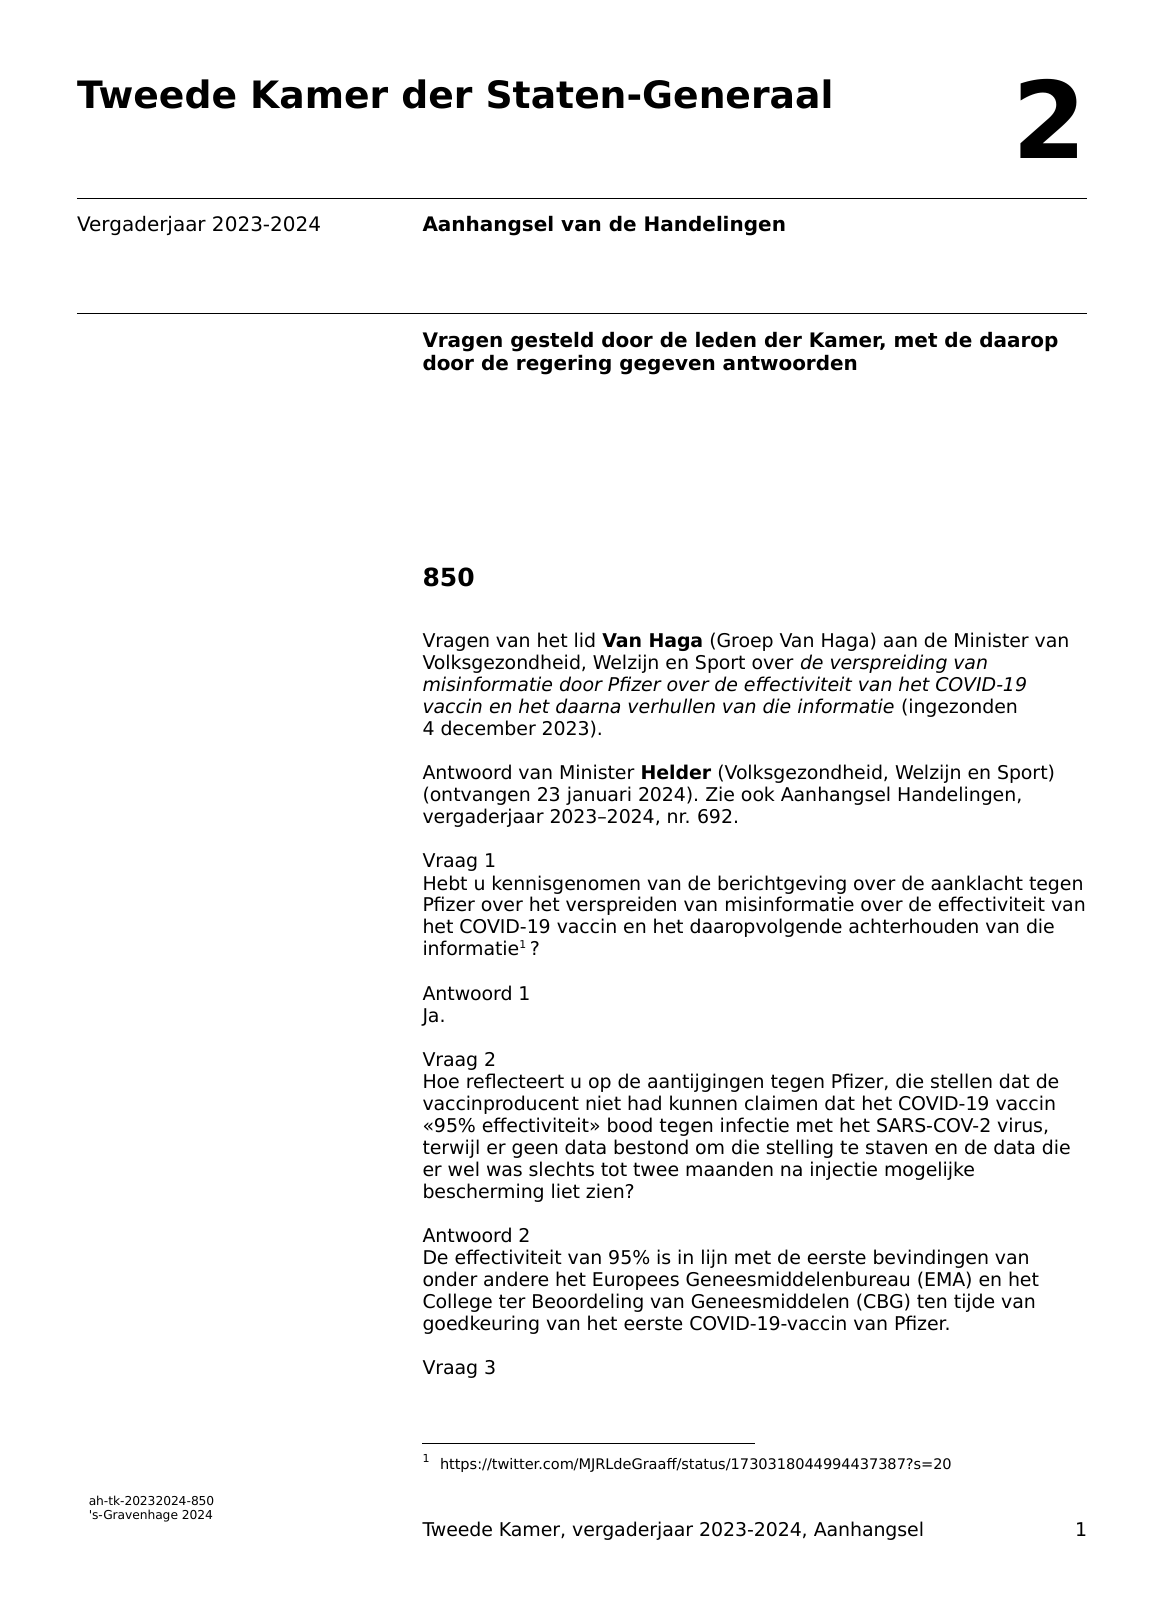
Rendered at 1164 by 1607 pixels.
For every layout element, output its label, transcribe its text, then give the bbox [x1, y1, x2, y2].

table_cell Vragen gesteld door de leden der Kamer, met de daarop door de regering gegeven antwoorden [422, 314, 1087, 375]
table_cell [77, 314, 422, 375]
text Antwoord van Minister Helder (Volksgezondheid, Welzijn en Sport) (ontvangen 23 januari 2024). Zie ook Aanhangsel Handelingen, vergaderjaar 2023–2024, nr. 692. [422, 762, 1087, 828]
text ah-tk-20232024-850 [88, 1494, 323, 1508]
text https://twitter.com/MJRLdeGraaff/status/1730318044994437387?s=20 [422, 1452, 1087, 1474]
text Antwoord 1 [422, 982, 1087, 1004]
text 850 [422, 563, 1087, 592]
table_header Tweede Kamer der Staten-Generaal [77, 59, 886, 198]
table_cell Vergaderjaar 2023-2024 [77, 199, 422, 313]
text Ja. [422, 1004, 1087, 1026]
table_cell Aanhangsel van de Handelingen [422, 199, 1087, 313]
text Antwoord 2 [422, 1225, 1087, 1247]
table_header 2 [886, 59, 1087, 198]
text Vraag 2 [422, 1049, 1087, 1071]
text Hebt u kennisgenomen van de berichtgeving over de aanklacht tegen Pfizer over het verspreiden van misinformatie over de effectiviteit van het COVID-19 vaccin en het daaropvolgende achterhouden van die informatie? [422, 872, 1087, 960]
text 's-Gravenhage 2024 [88, 1508, 323, 1522]
text Vragen van het lid Van Haga (Groep Van Haga) aan de Minister van Volksgezondheid, Welzijn en Sport over de verspreiding van misinformatie door Pfizer over de effectiviteit van het COVID-19 vaccin en het daarna verhullen van die informatie (ingezonden 4 december 2023). [422, 630, 1087, 740]
text De effectiviteit van 95% is in lijn met de eerste bevindingen van onder andere het Europees Geneesmiddelenbureau (EMA) en het College ter Beoordeling van Geneesmiddelen (CBG) ten tijde van goedkeuring van het eerste COVID-19-vaccin van Pfizer. [422, 1247, 1087, 1334]
text Vraag 3 [422, 1357, 1087, 1379]
text Hoe reflecteert u op de aantijgingen tegen Pfizer, die stellen dat de vaccinproducent niet had kunnen claimen dat het COVID-19 vaccin «95% effectiviteit» bood tegen infectie met het SARS-COV-2 virus, terwijl er geen data bestond om die stelling te staven en de data die er wel was slechts tot twee maanden na injectie mogelijke bescherming liet zien? [422, 1071, 1087, 1202]
text Vraag 1 [422, 850, 1087, 872]
